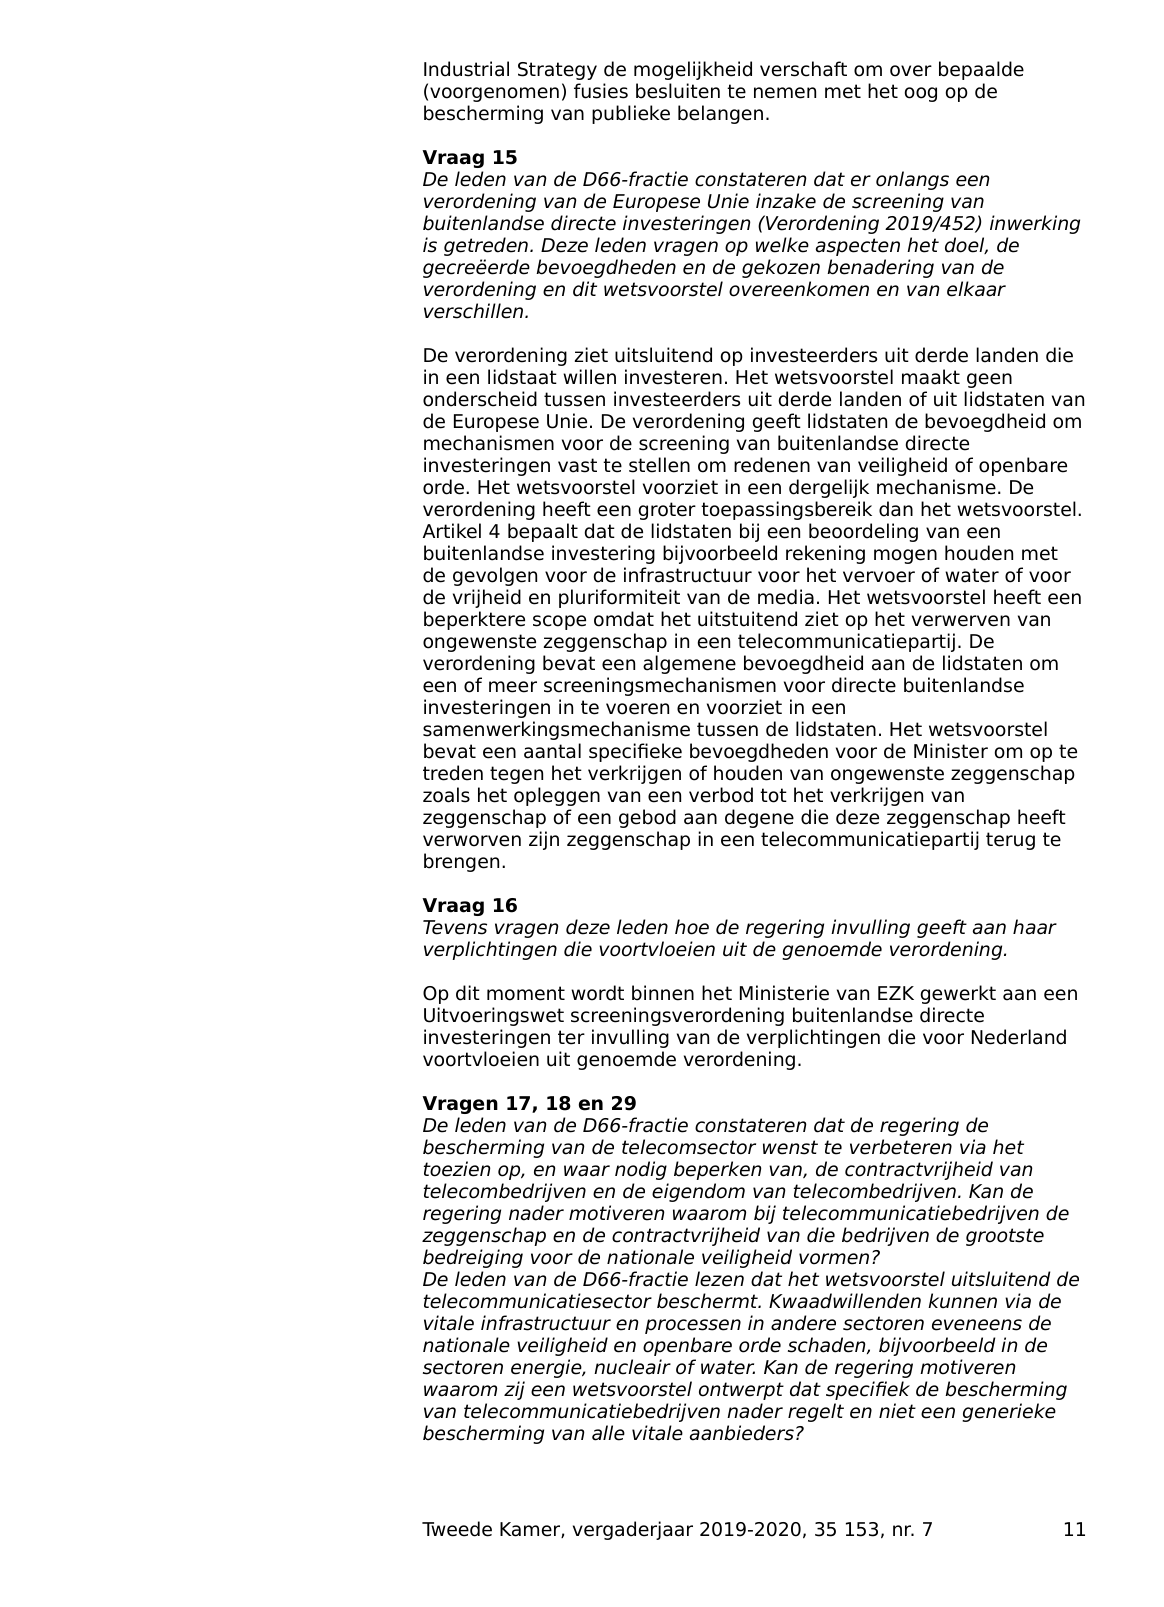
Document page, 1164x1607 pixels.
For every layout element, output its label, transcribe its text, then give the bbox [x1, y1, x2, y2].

text Tevens vragen deze leden hoe de regering invulling geeft aan haar verplichtingen die voortvloeien uit de genoemde verordening. [422, 917, 1087, 961]
text De leden van de D66-fractie constateren dat er onlangs een verordening van de Europese Unie inzake de screening van buitenlandse directe investeringen (Verordening 2019/452) inwerking is getreden. Deze leden vragen op welke aspecten het doel, de gecreëerde bevoegdheden en de gekozen benadering van de verordening en dit wetsvoorstel overeenkomen en van elkaar verschillen. [422, 169, 1087, 323]
text Vragen 17, 18 en 29 [422, 1093, 1087, 1115]
text De leden van de D66-fractie lezen dat het wetsvoorstel uitsluitend de telecommunicatiesector beschermt. Kwaadwillenden kunnen via de vitale infrastructuur en processen in andere sectoren eveneens de nationale veiligheid en openbare orde schaden, bijvoorbeeld in de sectoren energie, nucleair of water. Kan de regering motiveren waarom zij een wetsvoorstel ontwerpt dat specifiek de bescherming van telecommunicatiebedrijven nader regelt en niet een generieke bescherming van alle vitale aanbieders? [422, 1269, 1087, 1445]
text Op dit moment wordt binnen het Ministerie van EZK gewerkt aan een Uitvoeringswet screeningsverordening buitenlandse directe investeringen ter invulling van de verplichtingen die voor Nederland voortvloeien uit genoemde verordening. [422, 983, 1087, 1071]
text Industrial Strategy de mogelijkheid verschaft om over bepaalde (voorgenomen) fusies besluiten te nemen met het oog op de bescherming van publieke belangen. [422, 59, 1087, 125]
text Vraag 15 [422, 147, 1087, 169]
text Vraag 16 [422, 895, 1087, 917]
text De verordening ziet uitsluitend op investeerders uit derde landen die in een lidstaat willen investeren. Het wetsvoorstel maakt geen onderscheid tussen investeerders uit derde landen of uit lidstaten van de Europese Unie. De verordening geeft lidstaten de bevoegdheid om mechanismen voor de screening van buitenlandse directe investeringen vast te stellen om redenen van veiligheid of openbare orde. Het wetsvoorstel voorziet in een dergelijk mechanisme. De verordening heeft een groter toepassingsbereik dan het wetsvoorstel. Artikel 4 bepaalt dat de lidstaten bij een beoordeling van een buitenlandse investering bijvoorbeeld rekening mogen houden met de gevolgen voor de infrastructuur voor het vervoer of water of voor de vrijheid en pluriformiteit van de media. Het wetsvoorstel heeft een beperktere scope omdat het uitstuitend ziet op het verwerven van ongewenste zeggenschap in een telecommunicatiepartij. De verordening bevat een algemene bevoegdheid aan de lidstaten om een of meer screeningsmechanismen voor directe buitenlandse investeringen in te voeren en voorziet in een samenwerkingsmechanisme tussen de lidstaten. Het wetsvoorstel bevat een aantal specifieke bevoegdheden voor de Minister om op te treden tegen het verkrijgen of houden van ongewenste zeggenschap zoals het opleggen van een verbod tot het verkrijgen van zeggenschap of een gebod aan degene die deze zeggenschap heeft verworven zijn zeggenschap in een telecommunicatiepartij terug te brengen. [422, 345, 1087, 873]
text De leden van de D66-fractie constateren dat de regering de bescherming van de telecomsector wenst te verbeteren via het toezien op, en waar nodig beperken van, de contractvrijheid van telecombedrijven en de eigendom van telecombedrijven. Kan de regering nader motiveren waarom bij telecommunicatiebedrijven de zeggenschap en de contractvrijheid van die bedrijven de grootste bedreiging voor de nationale veiligheid vormen? [422, 1115, 1087, 1269]
